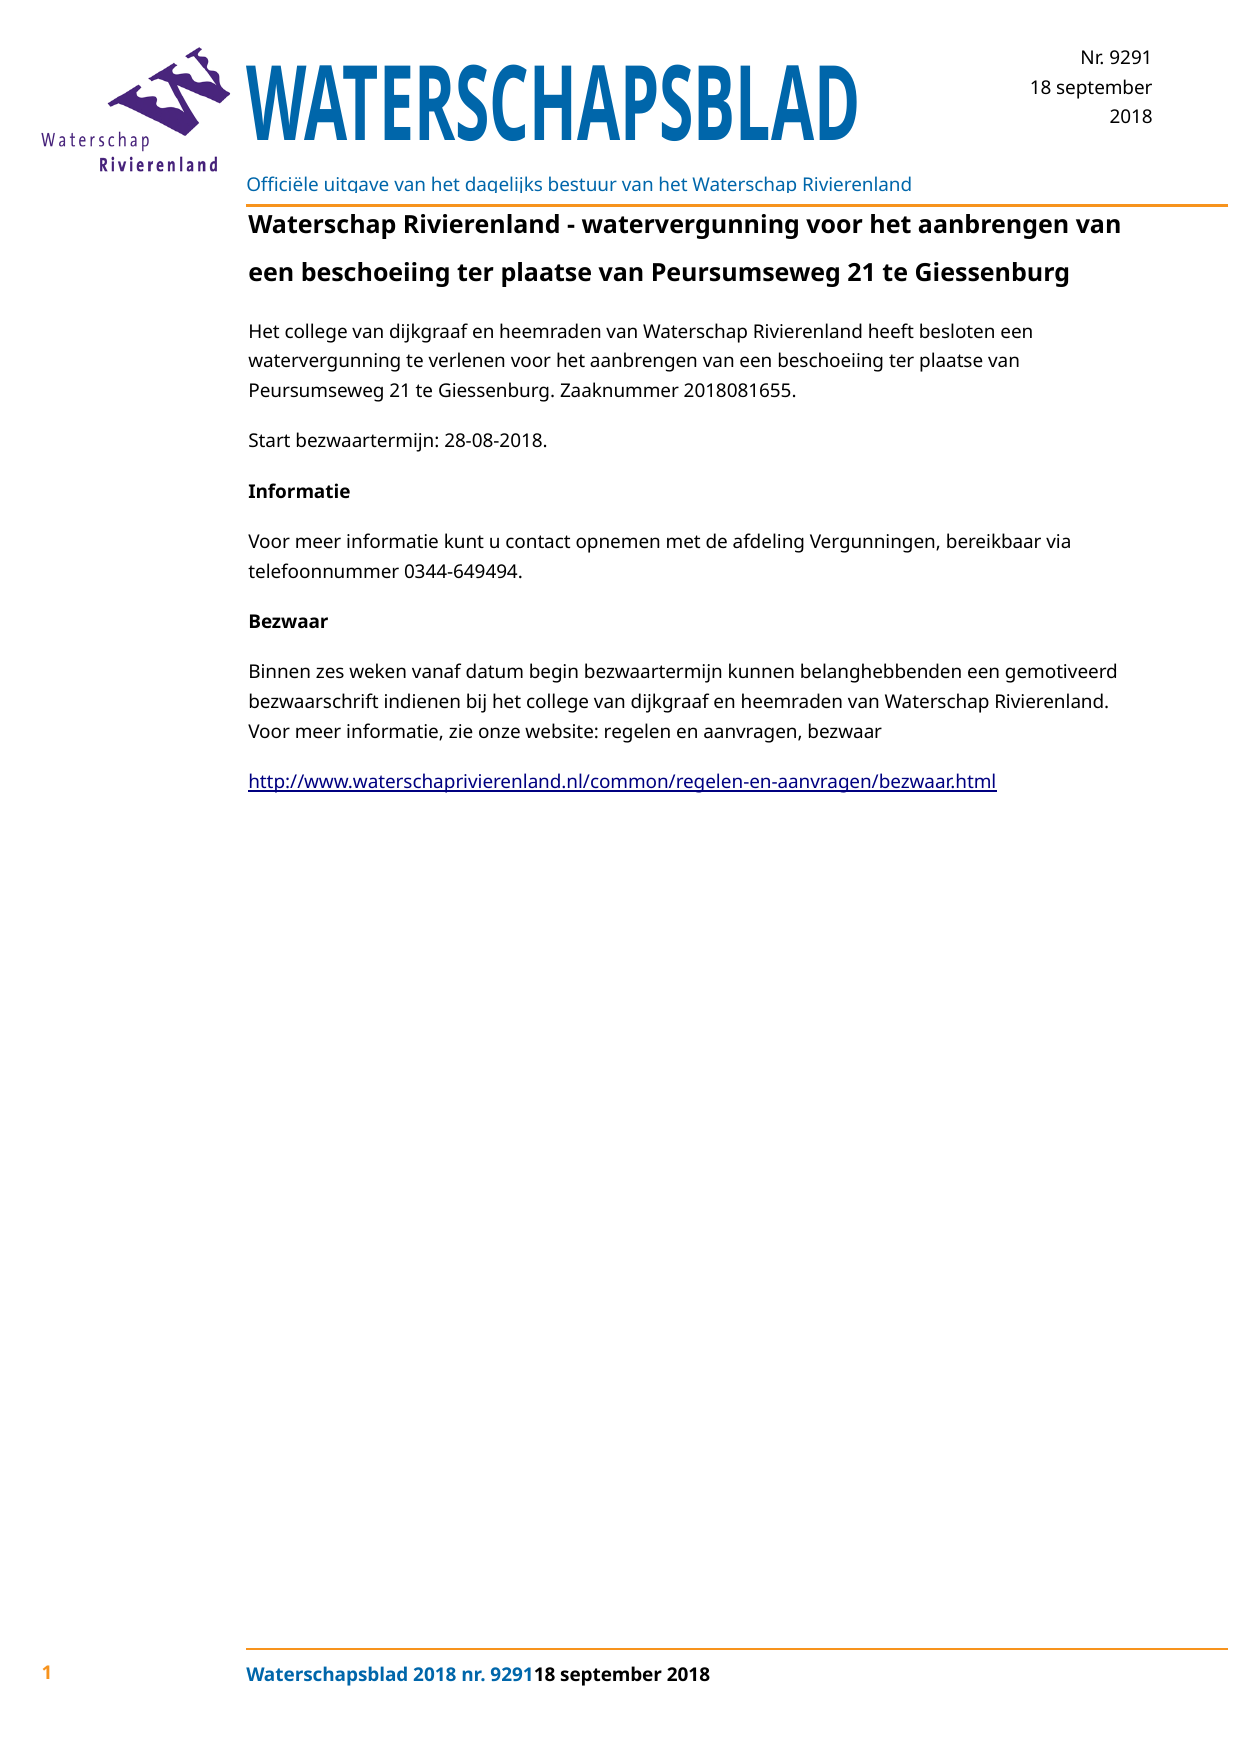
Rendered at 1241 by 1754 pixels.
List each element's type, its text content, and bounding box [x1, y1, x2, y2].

text http://www.waterschaprivierenland.nl/common/regelen-en-aanvragen/bezwaar.html [248, 768, 1152, 794]
picture [41, 47, 231, 172]
text Het college van dijkgraaf en heemraden van Waterschap Rivierenland heeft besloten een watervergunning te verlenen voor het aanbrengen van een beschoeiing ter plaatse van Peursumseweg 21 te Giessenburg. Zaaknummer 2018081655. [248, 318, 1152, 403]
text Waterschap Rivierenland - watervergunning voor het aanbrengen van een beschoeiing ter plaatse van Peursumseweg 21 te Giessenburg [248, 207, 1152, 288]
text Bezwaar [248, 608, 1152, 634]
text Start bezwaartermijn: 28-08-2018. [248, 427, 1152, 453]
text Informatie [248, 478, 1152, 504]
text Binnen zes weken vanaf datum begin bezwaartermijn kunnen belanghebbenden een gemotiveerd bezwaarschrift indienen bij het college van dijkgraaf en heemraden van Waterschap Rivierenland. Voor meer informatie, zie onze website: regelen en aanvragen, bezwaar [248, 659, 1152, 744]
text Voor meer informatie kunt u contact opnemen met de afdeling Vergunningen, bereikbaar via telefoonnummer 0344-649494. [248, 528, 1152, 584]
